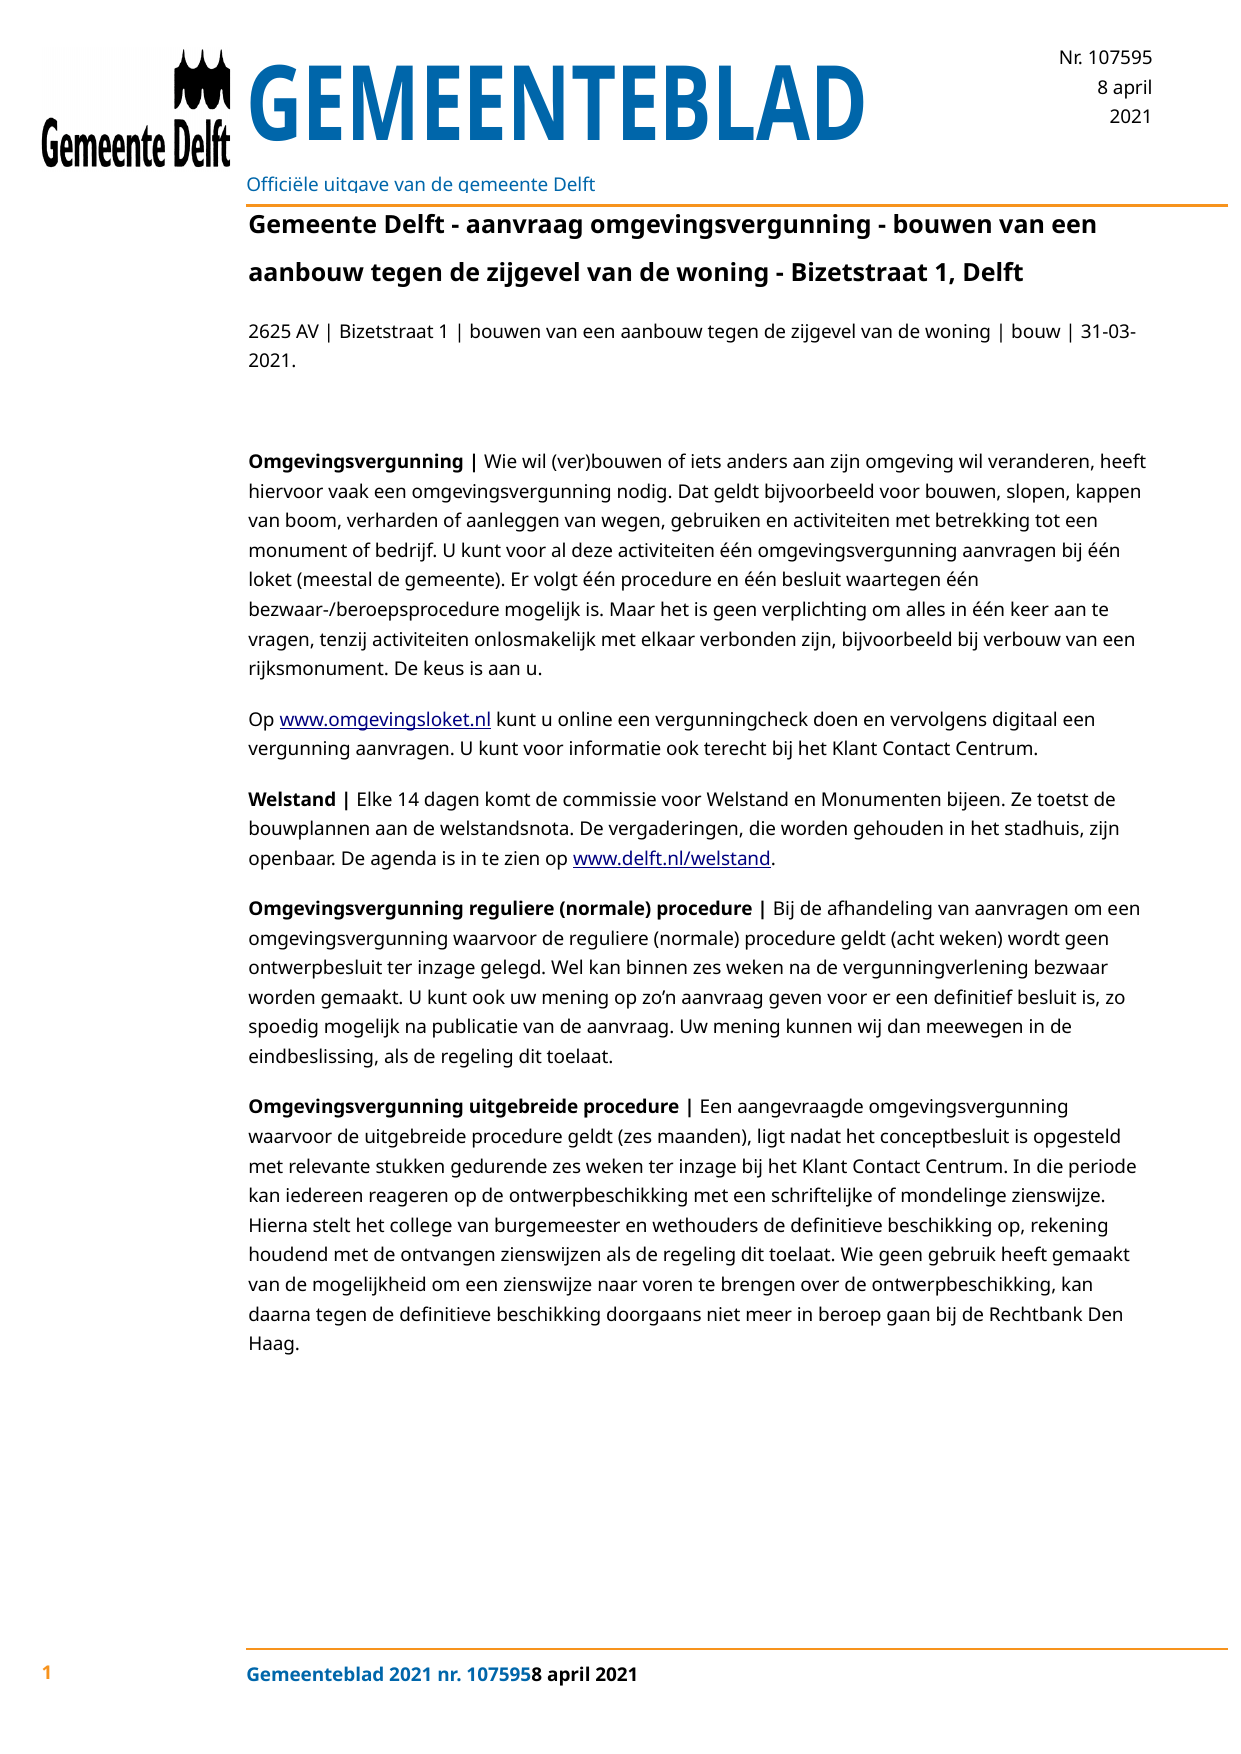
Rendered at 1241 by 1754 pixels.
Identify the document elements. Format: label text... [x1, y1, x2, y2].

text 2625 AV | Bizetstraat 1 | bouwen van een aanbouw tegen de zijgevel van de woning | bouw | 31-03-2021. [248, 318, 1152, 373]
text Gemeente Delft - aanvraag omgevingsvergunning - bouwen van een aanbouw tegen de zijgevel van de woning - Bizetstraat 1, Delft [248, 207, 1152, 288]
picture [41, 47, 231, 172]
text Welstand | Elke 14 dagen komt de commissie voor Welstand en Monumenten bijeen. Ze toetst de bouwplannen aan de welstandsnota. De vergaderingen, die worden gehouden in het stadhuis, zijn openbaar. De agenda is in te zien op www.delft.nl/welstand. [248, 786, 1152, 871]
text Omgevingsvergunning | Wie wil (ver)bouwen of iets anders aan zijn omgeving wil veranderen, heeft hiervoor vaak een omgevingsvergunning nodig. Dat geldt bijvoorbeeld voor bouwen, slopen, kappen van boom, verharden of aanleggen van wegen, gebruiken en activiteiten met betrekking tot een monument of bedrijf. U kunt voor al deze activiteiten één omgevingsvergunning aanvragen bij één loket (meestal de gemeente). Er volgt één procedure en één besluit waartegen één bezwaar-/beroepsprocedure mogelijk is. Maar het is geen verplichting om alles in één keer aan te vragen, tenzij activiteiten onlosmakelijk met elkaar verbonden zijn, bijvoorbeeld bij verbouw van een rijksmonument. De keus is aan u. [248, 448, 1152, 681]
text Op www.omgevingsloket.nl kunt u online een vergunningcheck doen en vervolgens digitaal een vergunning aanvragen. U kunt voor informatie ook terecht bij het Klant Contact Centrum. [248, 706, 1152, 761]
text Omgevingsvergunning uitgebreide procedure | Een aangevraagde omgevingsvergunning waarvoor de uitgebreide procedure geldt (zes maanden), ligt nadat het conceptbesluit is opgesteld met relevante stukken gedurende zes weken ter inzage bij het Klant Contact Centrum. In die periode kan iedereen reageren op de ontwerpbeschikking met een schriftelijke of mondelinge zienswijze. Hierna stelt het college van burgemeester en wethouders de definitieve beschikking op, rekening houdend met de ontvangen zienswijzen als de regeling dit toelaat. Wie geen gebruik heeft gemaakt van de mogelijkheid om een zienswijze naar voren te brengen over de ontwerpbeschikking, kan daarna tegen de definitieve beschikking doorgaans niet meer in beroep gaan bij de Rechtbank Den Haag. [248, 1094, 1152, 1356]
text Omgevingsvergunning reguliere (normale) procedure | Bij de afhandeling van aanvragen om een omgevingsvergunning waarvoor de reguliere (normale) procedure geldt (acht weken) wordt geen ontwerpbesluit ter inzage gelegd. Wel kan binnen zes weken na de vergunningverlening bezwaar worden gemaakt. U kunt ook uw mening op zo’n aanvraag geven voor er een definitief besluit is, zo spoedig mogelijk na publicatie van de aanvraag. Uw mening kunnen wij dan meewegen in de eindbeslissing, als de regeling dit toelaat. [248, 895, 1152, 1069]
